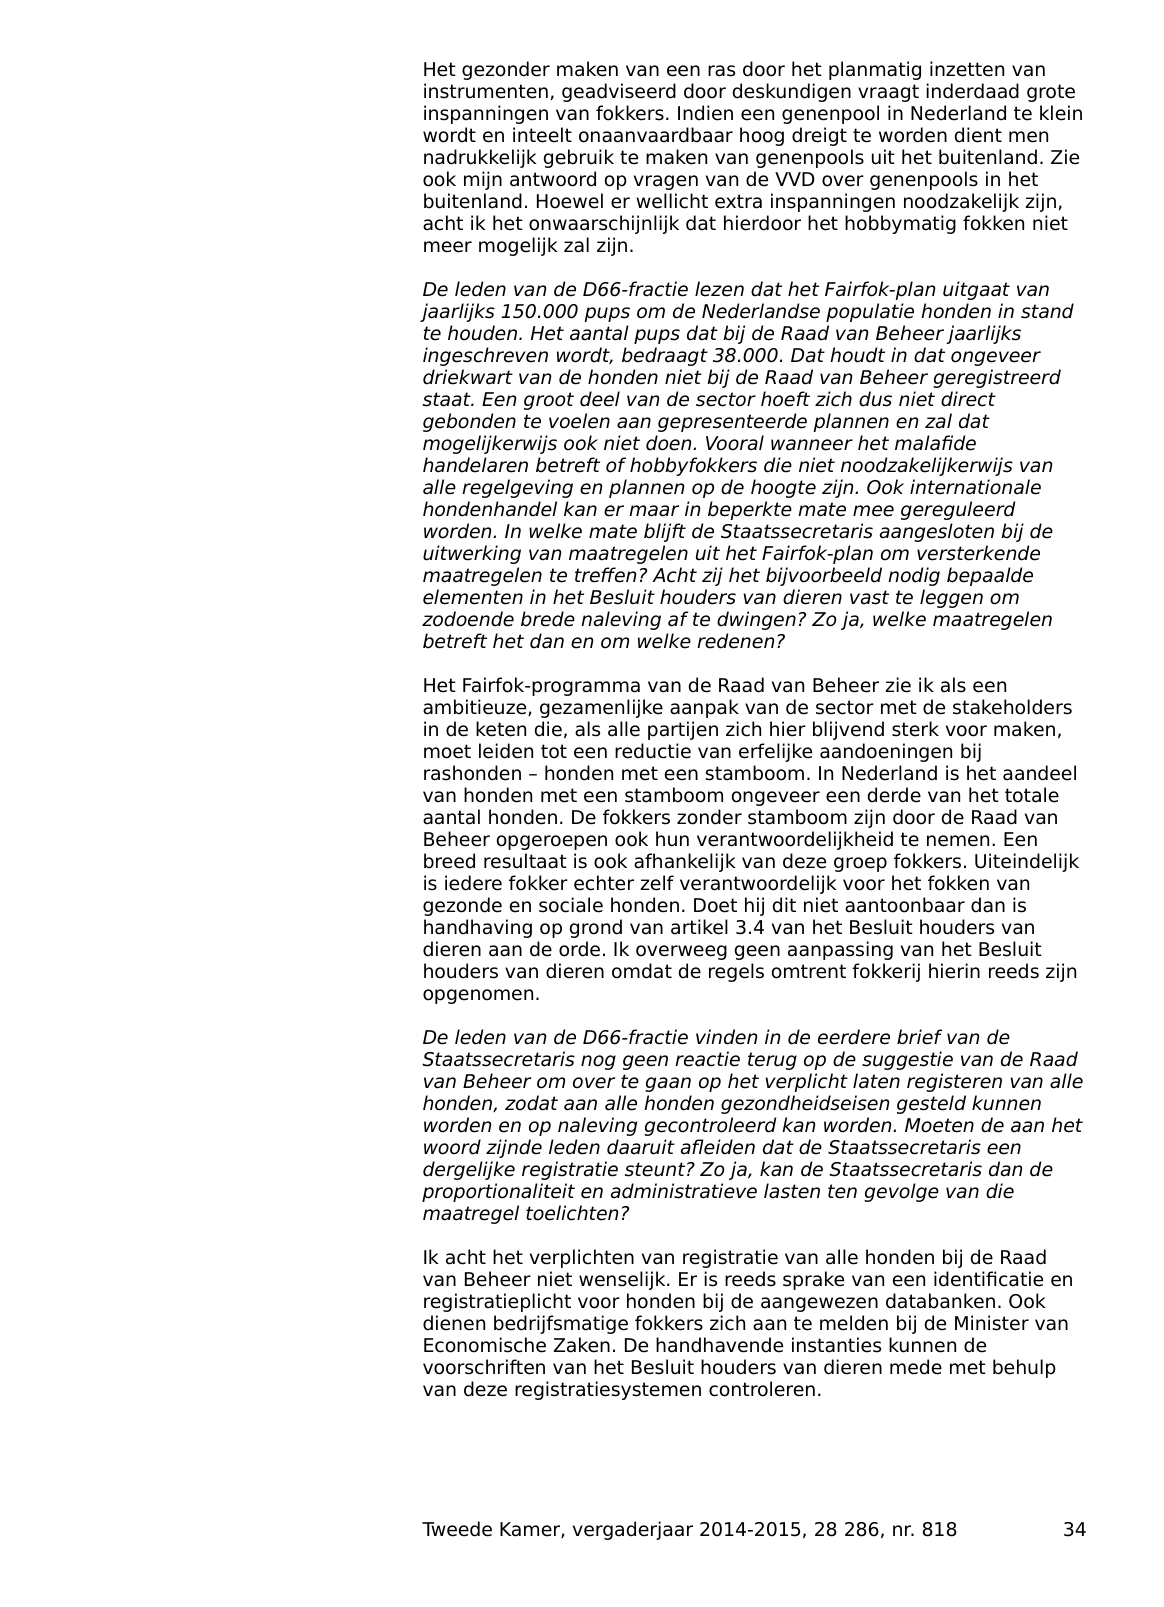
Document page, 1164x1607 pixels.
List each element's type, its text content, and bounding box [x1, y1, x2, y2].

text De leden van de D66-fractie lezen dat het Fairfok-plan uitgaat van jaarlijks 150.000 pups om de Nederlandse populatie honden in stand te houden. Het aantal pups dat bij de Raad van Beheer jaarlijks ingeschreven wordt, bedraagt 38.000. Dat houdt in dat ongeveer driekwart van de honden niet bij de Raad van Beheer geregistreerd staat. Een groot deel van de sector hoeft zich dus niet direct gebonden te voelen aan gepresenteerde plannen en zal dat mogelijkerwijs ook niet doen. Vooral wanneer het malafide handelaren betreft of hobbyfokkers die niet noodzakelijkerwijs van alle regelgeving en plannen op de hoogte zijn. Ook internationale hondenhandel kan er maar in beperkte mate mee gereguleerd worden. In welke mate blijft de Staatssecretaris aangesloten bij de uitwerking van maatregelen uit het Fairfok-plan om versterkende maatregelen te treffen? Acht zij het bijvoorbeeld nodig bepaalde elementen in het Besluit houders van dieren vast te leggen om zodoende brede naleving af te dwingen? Zo ja, welke maatregelen betreft het dan en om welke redenen? [422, 279, 1087, 653]
text Het Fairfok-programma van de Raad van Beheer zie ik als een ambitieuze, gezamenlijke aanpak van de sector met de stakeholders in de keten die, als alle partijen zich hier blijvend sterk voor maken, moet leiden tot een reductie van erfelijke aandoeningen bij rashonden – honden met een stamboom. In Nederland is het aandeel van honden met een stamboom ongeveer een derde van het totale aantal honden. De fokkers zonder stamboom zijn door de Raad van Beheer opgeroepen ook hun verantwoordelijkheid te nemen. Een breed resultaat is ook afhankelijk van deze groep fokkers. Uiteindelijk is iedere fokker echter zelf verantwoordelijk voor het fokken van gezonde en sociale honden. Doet hij dit niet aantoonbaar dan is handhaving op grond van artikel 3.4 van het Besluit houders van dieren aan de orde. Ik overweeg geen aanpassing van het Besluit houders van dieren omdat de regels omtrent fokkerij hierin reeds zijn opgenomen. [422, 675, 1087, 1004]
text Het gezonder maken van een ras door het planmatig inzetten van instrumenten, geadviseerd door deskundigen vraagt inderdaad grote inspanningen van fokkers. Indien een genenpool in Nederland te klein wordt en inteelt onaanvaardbaar hoog dreigt te worden dient men nadrukkelijk gebruik te maken van genenpools uit het buitenland. Zie ook mijn antwoord op vragen van de VVD over genenpools in het buitenland. Hoewel er wellicht extra inspanningen noodzakelijk zijn, acht ik het onwaarschijnlijk dat hierdoor het hobbymatig fokken niet meer mogelijk zal zijn. [422, 59, 1087, 257]
text De leden van de D66-fractie vinden in de eerdere brief van de Staatssecretaris nog geen reactie terug op de suggestie van de Raad van Beheer om over te gaan op het verplicht laten registeren van alle honden, zodat aan alle honden gezondheidseisen gesteld kunnen worden en op naleving gecontroleerd kan worden. Moeten de aan het woord zijnde leden daaruit afleiden dat de Staatssecretaris een dergelijke registratie steunt? Zo ja, kan de Staatssecretaris dan de proportionaliteit en administratieve lasten ten gevolge van die maatregel toelichten? [422, 1027, 1087, 1224]
text Ik acht het verplichten van registratie van alle honden bij de Raad van Beheer niet wenselijk. Er is reeds sprake van een identificatie en registratieplicht voor honden bij de aangewezen databanken. Ook dienen bedrijfsmatige fokkers zich aan te melden bij de Minister van Economische Zaken. De handhavende instanties kunnen de voorschriften van het Besluit houders van dieren mede met behulp van deze registratiesystemen controleren. [422, 1247, 1087, 1401]
